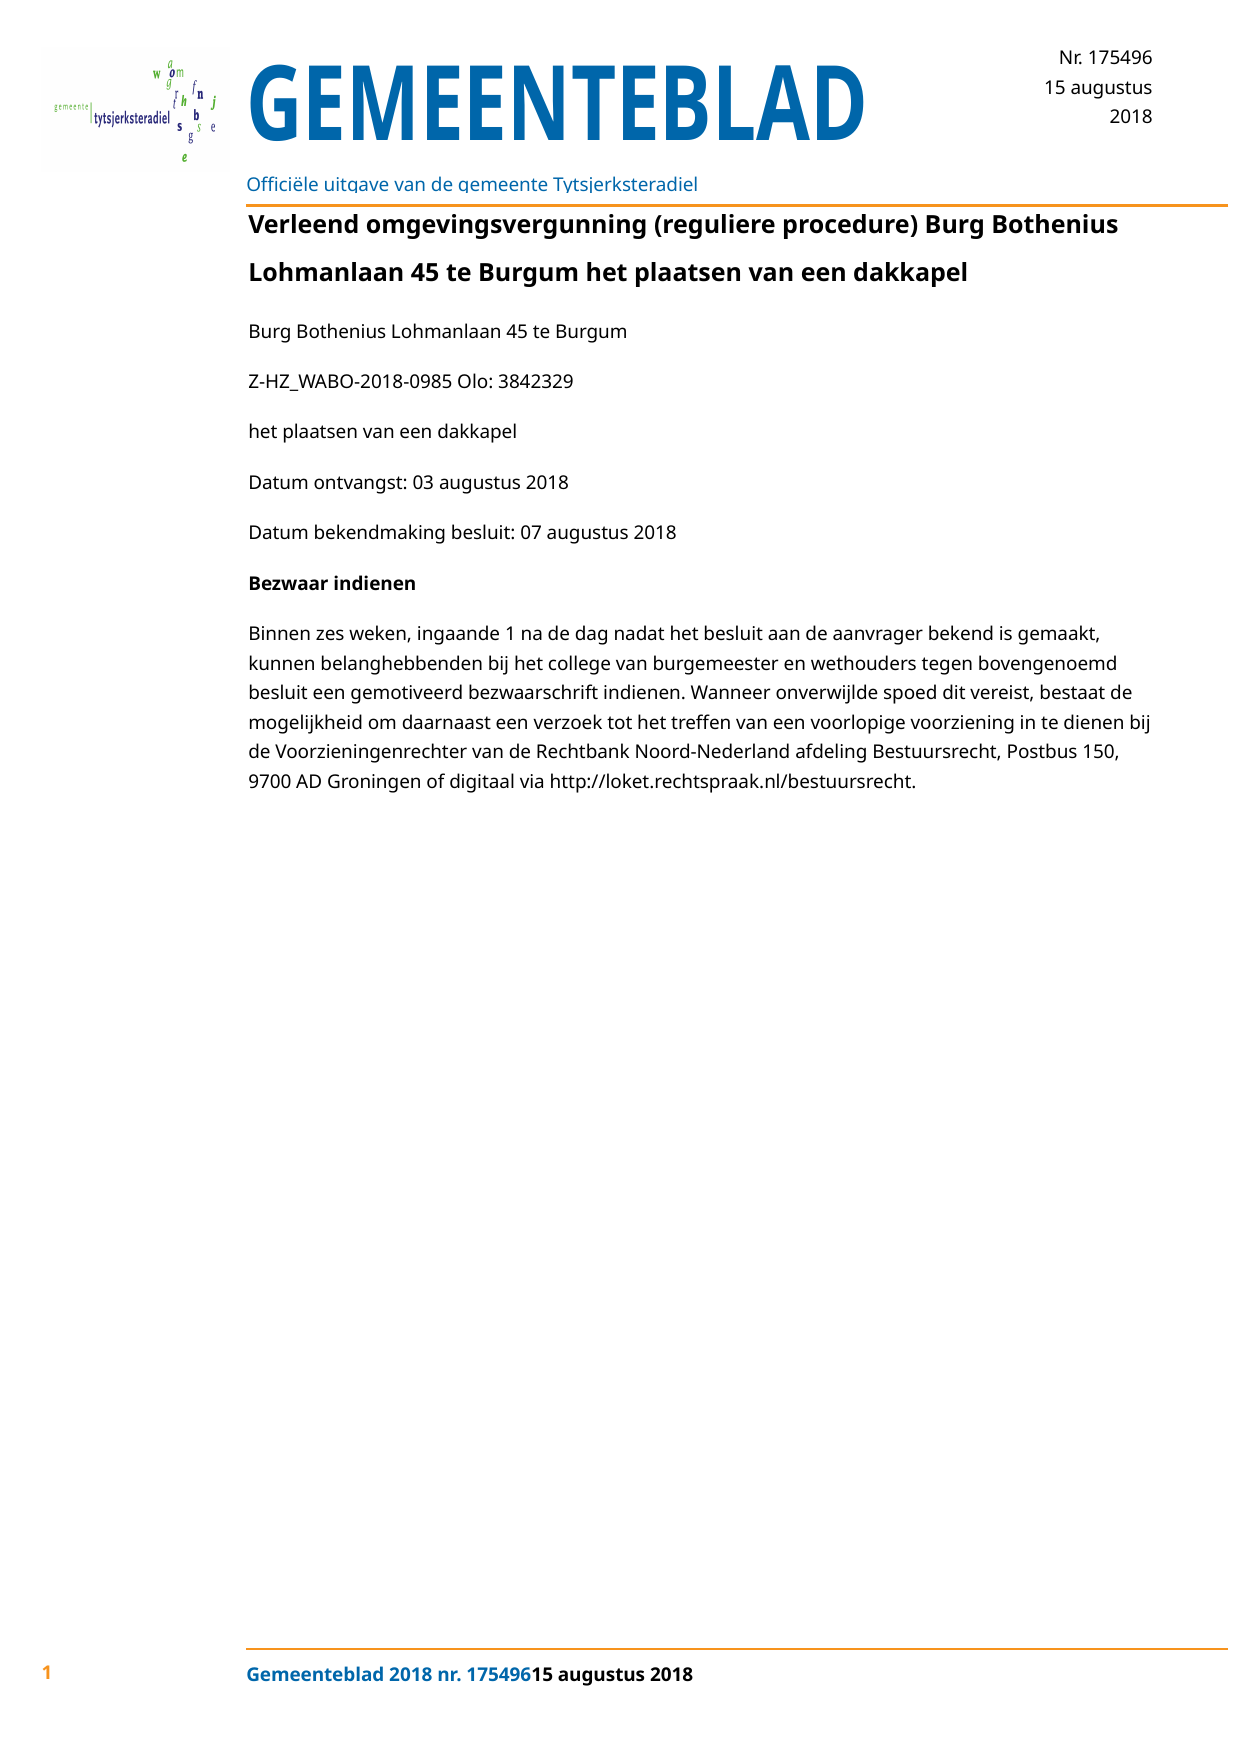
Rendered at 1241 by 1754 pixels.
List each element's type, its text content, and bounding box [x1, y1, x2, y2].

text het plaatsen van een dakkapel [248, 419, 1152, 444]
text Binnen zes weken, ingaande 1 na de dag nadat het besluit aan de aanvrager bekend is gemaakt, kunnen belanghebbenden bij het college van burgemeester en wethouders tegen bovengenoemd besluit een gemotiveerd bezwaarschrift indienen. Wanneer onverwijlde spoed dit vereist, bestaat de mogelijkheid om daarnaast een verzoek tot het treffen van een voorlopige voorziening in te dienen bij de Voorzieningenrechter van de Rechtbank Noord-Nederland afdeling Bestuursrecht, Postbus 150, 9700 AD Groningen of digitaal via http://loket.rechtspraak.nl/bestuursrecht. [248, 620, 1152, 794]
text Bezwaar indienen [248, 570, 1152, 596]
text Burg Bothenius Lohmanlaan 45 te Burgum [248, 318, 1152, 344]
text Datum bekendmaking besluit: 07 augustus 2018 [248, 519, 1152, 545]
text Datum ontvangst: 03 augustus 2018 [248, 469, 1152, 495]
picture [41, 47, 231, 172]
text Verleend omgevingsvergunning (reguliere procedure) Burg Bothenius Lohmanlaan 45 te Burgum het plaatsen van een dakkapel [248, 207, 1152, 288]
text Z-HZ_WABO-2018-0985 Olo: 3842329 [248, 368, 1152, 394]
